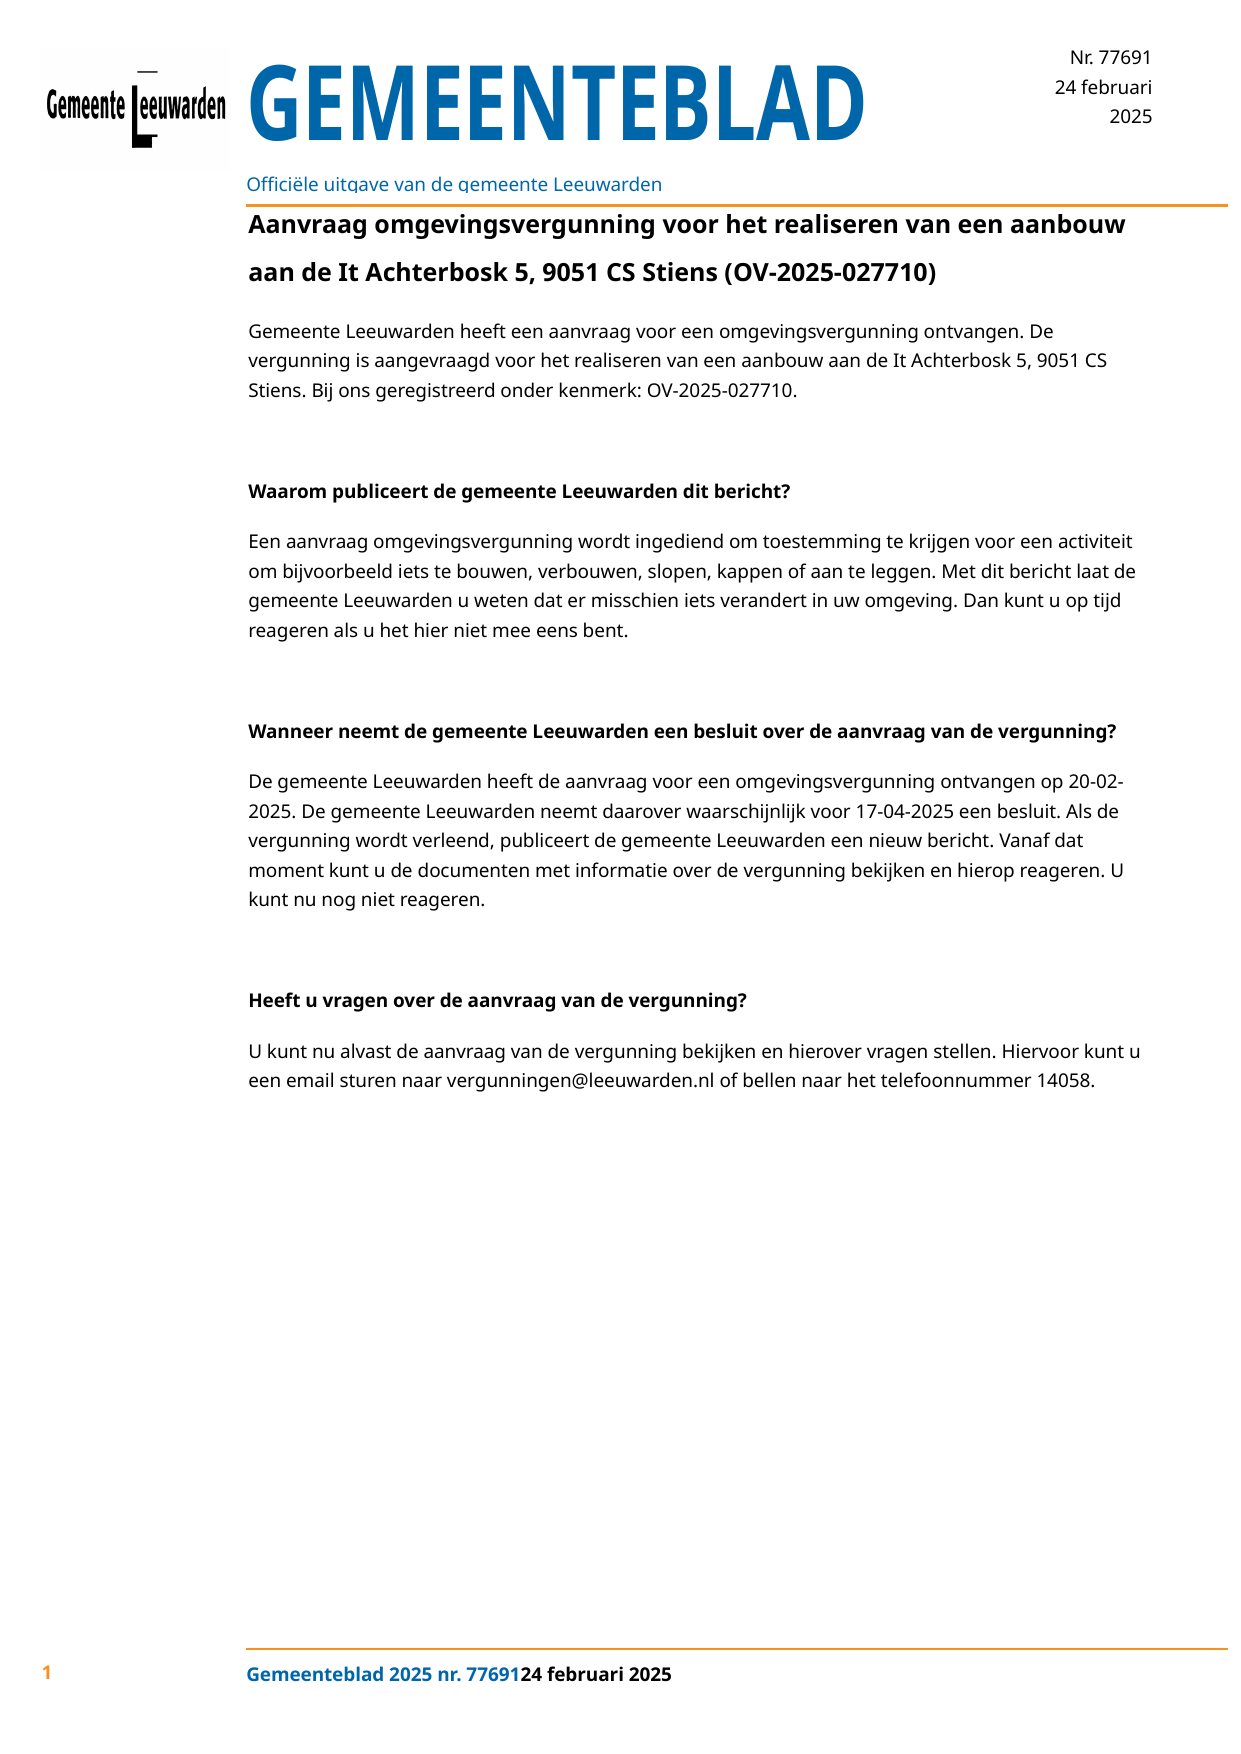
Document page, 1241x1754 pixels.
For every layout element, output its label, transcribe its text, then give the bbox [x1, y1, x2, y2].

text Wanneer neemt de gemeente Leeuwarden een besluit over de aanvraag van de vergunning? [248, 718, 1152, 744]
text De gemeente Leeuwarden heeft de aanvraag voor een omgevingsvergunning ontvangen op 20-02-2025. De gemeente Leeuwarden neemt daarover waarschijnlijk voor 17-04-2025 een besluit. Als de vergunning wordt verleend, publiceert de gemeente Leeuwarden een nieuw bericht. Vanaf dat moment kunt u de documenten met informatie over de vergunning bekijken en hierop reageren. U kunt nu nog niet reageren. [248, 768, 1152, 912]
picture [41, 47, 231, 172]
text Gemeente Leeuwarden heeft een aanvraag voor een omgevingsvergunning ontvangen. De vergunning is aangevraagd voor het realiseren van een aanbouw aan de It Achterbosk 5, 9051 CS Stiens. Bij ons geregistreerd onder kenmerk: OV-2025-027710. [248, 318, 1152, 403]
text Aanvraag omgevingsvergunning voor het realiseren van een aanbouw aan de It Achterbosk 5, 9051 CS Stiens (OV-2025-027710) [248, 207, 1152, 288]
text Een aanvraag omgevingsvergunning wordt ingediend om toestemming te krijgen voor een activiteit om bijvoorbeeld iets te bouwen, verbouwen, slopen, kappen of aan te leggen. Met dit bericht laat de gemeente Leeuwarden u weten dat er misschien iets verandert in uw omgeving. Dan kunt u op tijd reageren als u het hier niet mee eens bent. [248, 528, 1152, 643]
text Waarom publiceert de gemeente Leeuwarden dit bericht? [248, 478, 1152, 504]
text Heeft u vragen over de aanvraag van de vergunning? [248, 987, 1152, 1013]
text U kunt nu alvast de aanvraag van de vergunning bekijken en hierover vragen stellen. Hiervoor kunt u een email sturen naar vergunningen@leeuwarden.nl of bellen naar het telefoonnummer 14058. [248, 1038, 1152, 1093]
